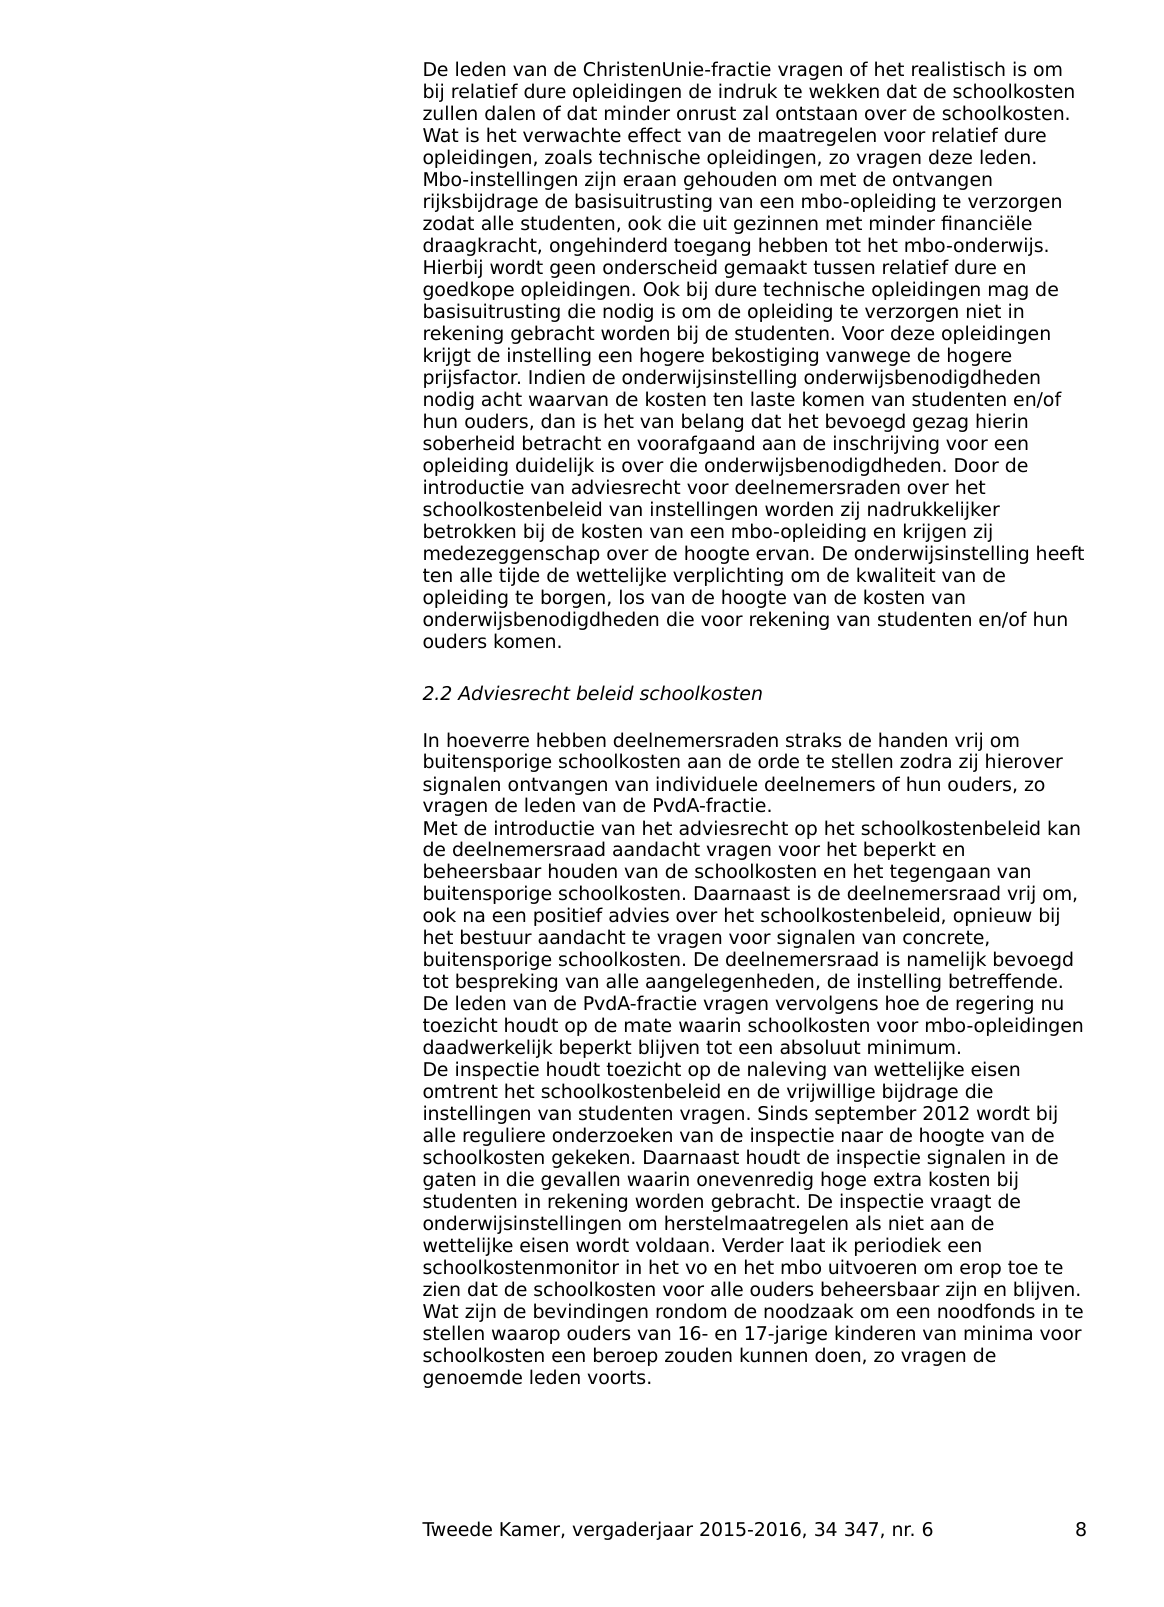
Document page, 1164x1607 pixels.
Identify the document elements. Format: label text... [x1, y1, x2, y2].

text De leden van de PvdA-fractie vragen vervolgens hoe de regering nu toezicht houdt op de mate waarin schoolkosten voor mbo-opleidingen daadwerkelijk beperkt blijven tot een absoluut minimum. [422, 993, 1087, 1059]
text Mbo-instellingen zijn eraan gehouden om met de ontvangen rijksbijdrage de basisuitrusting van een mbo-opleiding te verzorgen zodat alle studenten, ook die uit gezinnen met minder financiële draagkracht, ongehinderd toegang hebben tot het mbo-onderwijs. Hierbij wordt geen onderscheid gemaakt tussen relatief dure en goedkope opleidingen. Ook bij dure technische opleidingen mag de basisuitrusting die nodig is om de opleiding te verzorgen niet in rekening gebracht worden bij de studenten. Voor deze opleidingen krijgt de instelling een hogere bekostiging vanwege de hogere prijsfactor. Indien de onderwijsinstelling onderwijsbenodigdheden nodig acht waarvan de kosten ten laste komen van studenten en/of hun ouders, dan is het van belang dat het bevoegd gezag hierin soberheid betracht en voorafgaand aan de inschrijving voor een opleiding duidelijk is over die onderwijsbenodigdheden. Door de introductie van adviesrecht voor deelnemersraden over het schoolkostenbeleid van instellingen worden zij nadrukkelijker betrokken bij de kosten van een mbo-opleiding en krijgen zij medezeggenschap over de hoogte ervan. De onderwijsinstelling heeft ten alle tijde de wettelijke verplichting om de kwaliteit van de opleiding te borgen, los van de hoogte van de kosten van onderwijsbenodigdheden die voor rekening van studenten en/of hun ouders komen. [422, 169, 1087, 652]
text De leden van de ChristenUnie-fractie vragen of het realistisch is om bij relatief dure opleidingen de indruk te wekken dat de schoolkosten zullen dalen of dat minder onrust zal ontstaan over de schoolkosten. Wat is het verwachte effect van de maatregelen voor relatief dure opleidingen, zoals technische opleidingen, zo vragen deze leden. [422, 59, 1087, 169]
text De inspectie houdt toezicht op de naleving van wettelijke eisen omtrent het schoolkostenbeleid en de vrijwillige bijdrage die instellingen van studenten vragen. Sinds september 2012 wordt bij alle reguliere onderzoeken van de inspectie naar de hoogte van de schoolkosten gekeken. Daarnaast houdt de inspectie signalen in de gaten in die gevallen waarin onevenredig hoge extra kosten bij studenten in rekening worden gebracht. De inspectie vraagt de onderwijsinstellingen om herstelmaatregelen als niet aan de wettelijke eisen wordt voldaan. Verder laat ik periodiek een schoolkostenmonitor in het vo en het mbo uitvoeren om erop toe te zien dat de schoolkosten voor alle ouders beheersbaar zijn en blijven. [422, 1059, 1087, 1301]
subtitle 2.2 Adviesrecht beleid schoolkosten [422, 682, 1087, 704]
text In hoeverre hebben deelnemersraden straks de handen vrij om buitensporige schoolkosten aan de orde te stellen zodra zij hierover signalen ontvangen van individuele deelnemers of hun ouders, zo vragen de leden van de PvdA-fractie. [422, 729, 1087, 817]
text Met de introductie van het adviesrecht op het schoolkostenbeleid kan de deelnemersraad aandacht vragen voor het beperkt en beheersbaar houden van de schoolkosten en het tegengaan van buitensporige schoolkosten. Daarnaast is de deelnemersraad vrij om, ook na een positief advies over het schoolkostenbeleid, opnieuw bij het bestuur aandacht te vragen voor signalen van concrete, buitensporige schoolkosten. De deelnemersraad is namelijk bevoegd tot bespreking van alle aangelegenheden, de instelling betreffende. [422, 817, 1087, 993]
text Wat zijn de bevindingen rondom de noodzaak om een noodfonds in te stellen waarop ouders van 16- en 17-jarige kinderen van minima voor schoolkosten een beroep zouden kunnen doen, zo vragen de genoemde leden voorts. [422, 1301, 1087, 1389]
